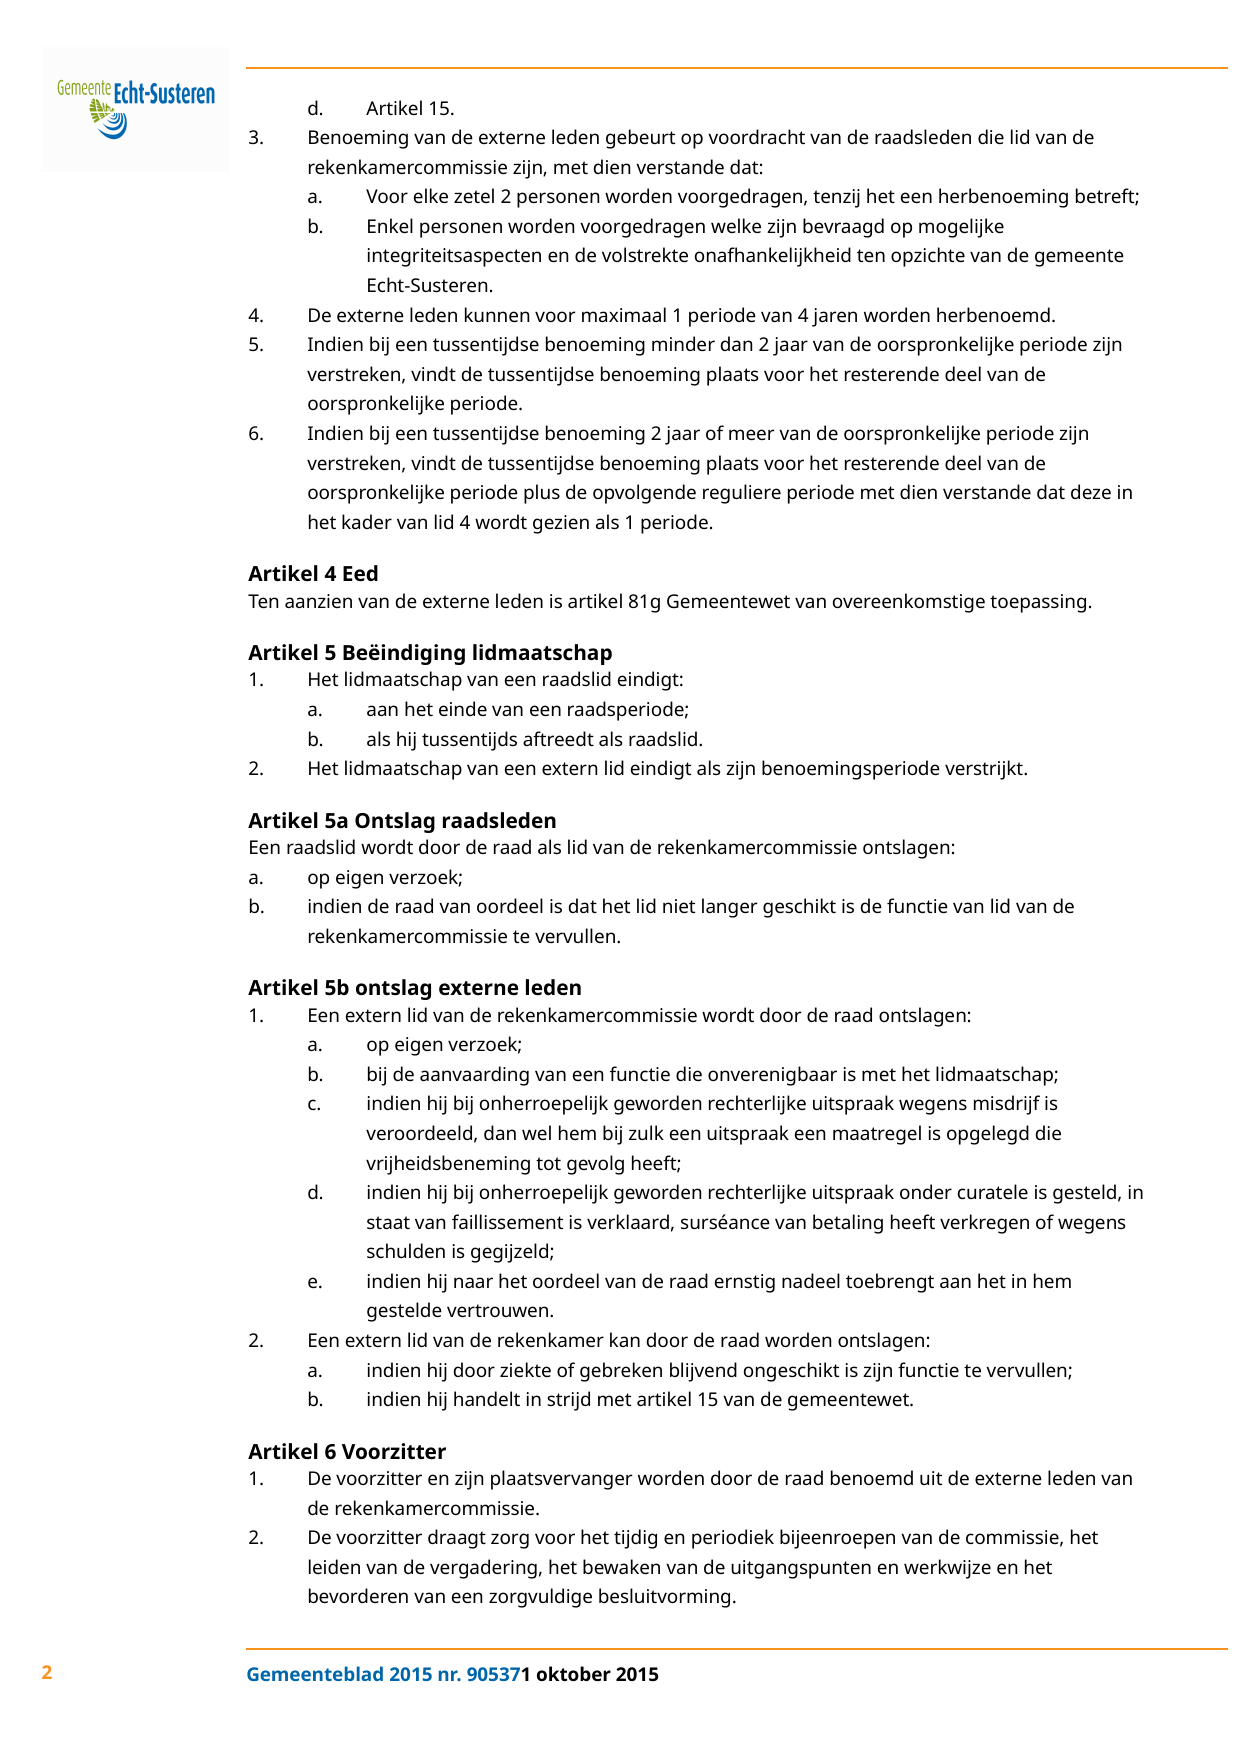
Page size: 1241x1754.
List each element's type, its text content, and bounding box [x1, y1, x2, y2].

text Artikel 5 Beëindiging lidmaatschap [248, 638, 1152, 667]
list Een extern lid van de rekenkamercommissie wordt door de raad ontslagen: [248, 1002, 1152, 1028]
list Benoeming van de externe leden gebeurt op voordracht van de raadsleden die lid van de rekenkamercommissie zijn, met dien verstande dat: [248, 124, 1152, 180]
list bij de aanvaarding van een functie die onverenigbaar is met het lidmaatschap; [307, 1061, 1152, 1087]
list indien hij door ziekte of gebreken blijvend ongeschikt is zijn functie te vervullen; [307, 1357, 1152, 1383]
list op eigen verzoek; [307, 1031, 1152, 1057]
list Indien bij een tussentijdse benoeming minder dan 2 jaar van de oorspronkelijke periode zijn verstreken, vindt de tussentijdse benoeming plaats voor het resterende deel van de oorspronkelijke periode. [248, 331, 1152, 416]
list Indien bij een tussentijdse benoeming 2 jaar of meer van de oorspronkelijke periode zijn verstreken, vindt de tussentijdse benoeming plaats voor het resterende deel van de oorspronkelijke periode plus de opvolgende reguliere periode met dien verstande dat deze in het kader van lid 4 wordt gezien als 1 periode. [248, 420, 1152, 535]
list indien hij bij onherroepelijk geworden rechterlijke uitspraak onder curatele is gesteld, in staat van faillissement is verklaard, surséance van betaling heeft verkregen of wegens schulden is gegijzeld; [307, 1179, 1152, 1264]
list op eigen verzoek; [248, 864, 1152, 889]
list Het lidmaatschap van een extern lid eindigt als zijn benoemingsperiode verstrijkt. [248, 755, 1152, 781]
text Ten aanzien van de externe leden is artikel 81g Gemeentewet van overeenkomstige toepassing. [248, 588, 1152, 613]
list De externe leden kunnen voor maximaal 1 periode van 4 jaren worden herbenoemd. [248, 302, 1152, 328]
list Voor elke zetel 2 personen worden voorgedragen, tenzij het een herbenoeming betreft; [307, 183, 1152, 209]
picture [41, 47, 231, 172]
list indien hij naar het oordeel van de raad ernstig nadeel toebrengt aan het in hem gestelde vertrouwen. [307, 1268, 1152, 1323]
list Het lidmaatschap van een raadslid eindigt: [248, 667, 1152, 692]
list De voorzitter draagt zorg voor het tijdig en periodiek bijeenroepen van de commissie, het leiden van de vergadering, het bewaken van de uitgangspunten en werkwijze en het bevorderen van een zorgvuldige besluitvorming. [248, 1524, 1152, 1609]
list aan het einde van een raadsperiode; [307, 696, 1152, 722]
text Artikel 6 Voorzitter [248, 1437, 1152, 1465]
text Artikel 5a Ontslag raadsleden [248, 806, 1152, 834]
list indien de raad van oordeel is dat het lid niet langer geschikt is de functie van lid van de rekenkamercommissie te vervullen. [248, 893, 1152, 949]
text Een raadslid wordt door de raad als lid van de rekenkamercommissie ontslagen: [248, 834, 1152, 860]
list Een extern lid van de rekenkamer kan door de raad worden ontslagen: [248, 1327, 1152, 1353]
list als hij tussentijds aftreedt als raadslid. [307, 726, 1152, 752]
list indien hij bij onherroepelijk geworden rechterlijke uitspraak wegens misdrijf is veroordeeld, dan wel hem bij zulk een uitspraak een maatregel is opgelegd die vrijheidsbeneming tot gevolg heeft; [307, 1091, 1152, 1176]
list indien hij handelt in strijd met artikel 15 van de gemeentewet. [307, 1386, 1152, 1412]
list Enkel personen worden voorgedragen welke zijn bevraagd op mogelijke integriteitsaspecten en de volstrekte onafhankelijkheid ten opzichte van de gemeente Echt-Susteren. [307, 213, 1152, 298]
text Artikel 5b ontslag externe leden [248, 973, 1152, 1002]
list De voorzitter en zijn plaatsvervanger worden door de raad benoemd uit de externe leden van de rekenkamercommissie. [248, 1465, 1152, 1521]
text Artikel 4 Eed [248, 559, 1152, 588]
list Artikel 15. [307, 95, 1152, 121]
